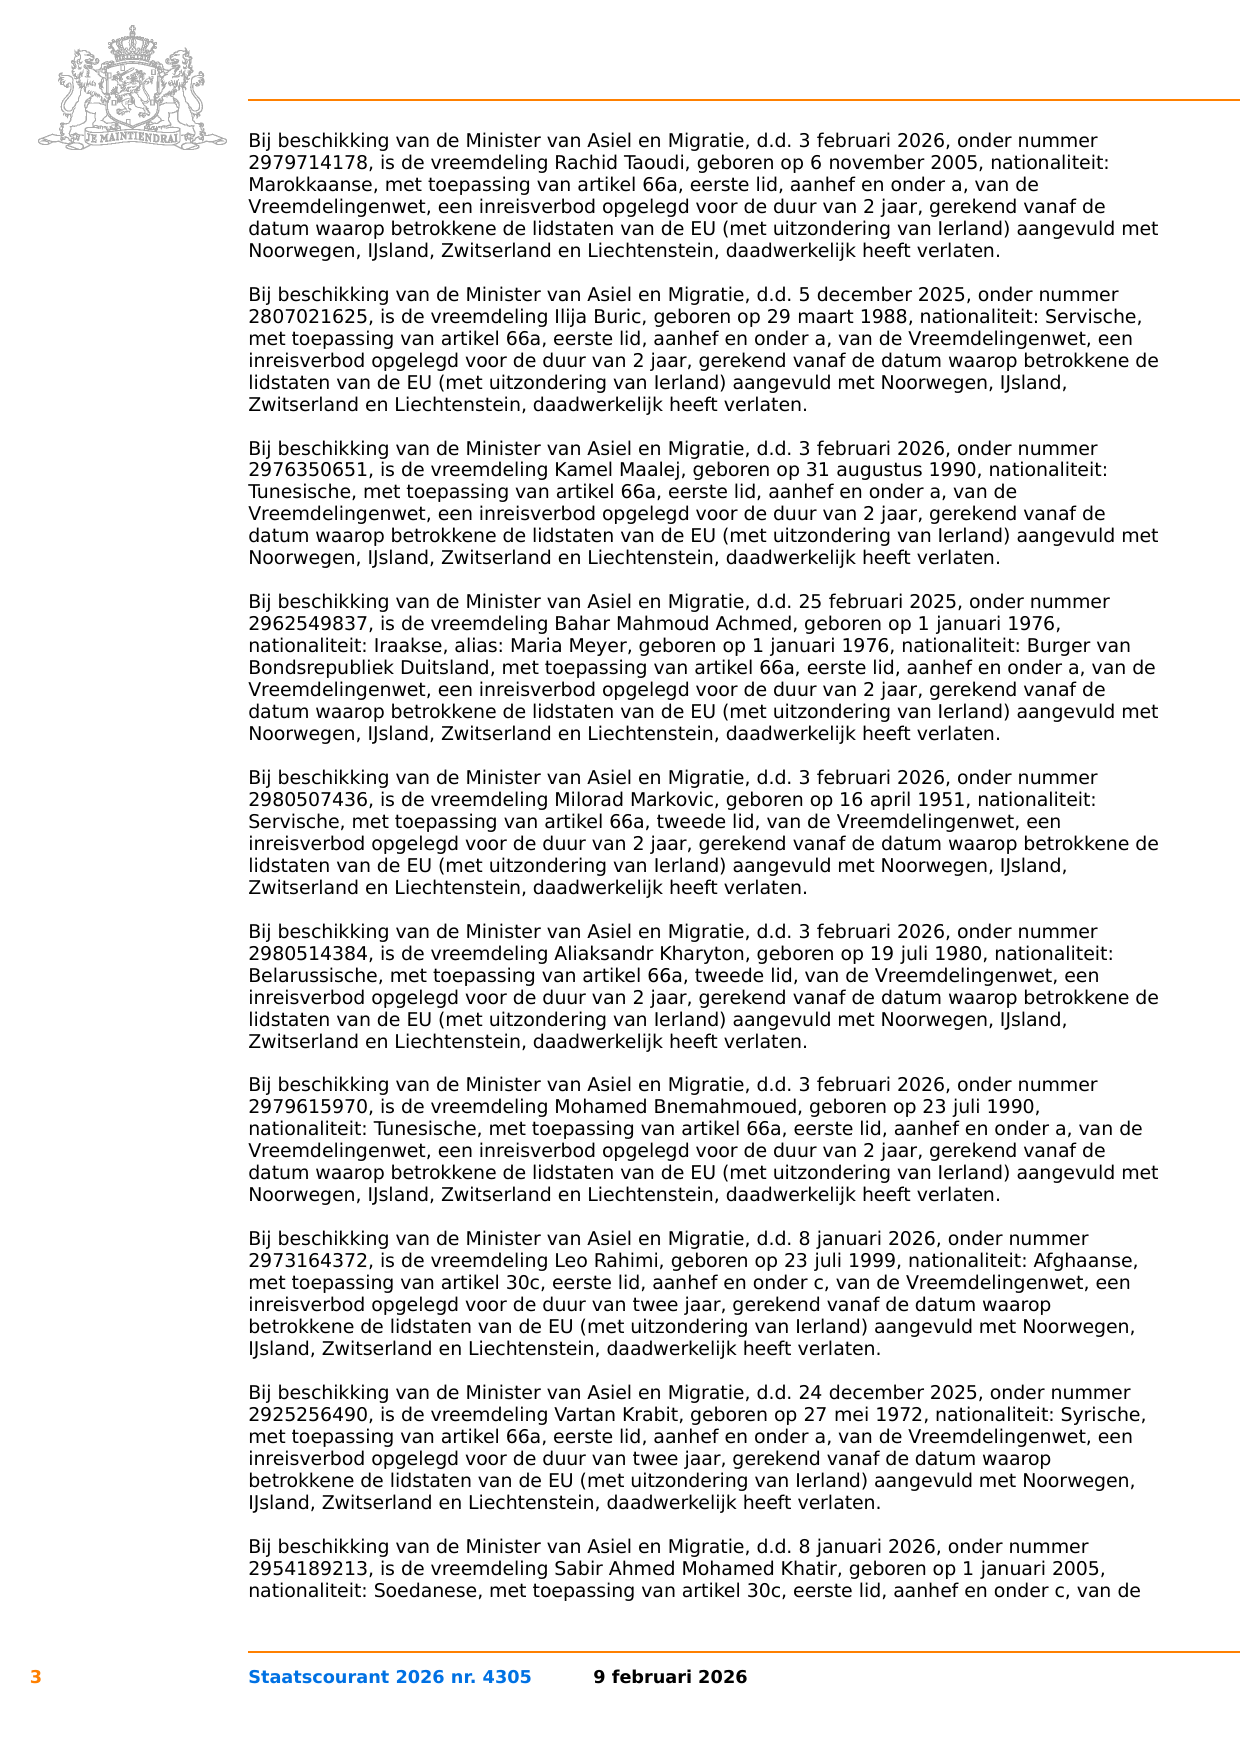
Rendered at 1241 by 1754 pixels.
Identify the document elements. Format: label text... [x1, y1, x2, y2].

text Bij beschikking van de Minister van Asiel en Migratie, d.d. 8 januari 2026, onder nummer 2954189213, is de vreemdeling Sabir Ahmed Mohamed Khatir, geboren op 1 januari 2005, nationaliteit: Soedanese, met toepassing van artikel 30c, eerste lid, aanhef en onder c, van de [248, 1536, 1163, 1602]
picture [38, 25, 227, 150]
text Bij beschikking van de Minister van Asiel en Migratie, d.d. 3 februari 2026, onder nummer 2980514384, is de vreemdeling Aliaksandr Kharyton, geboren op 19 juli 1980, nationaliteit: Belarussische, met toepassing van artikel 66a, tweede lid, van de Vreemdelingenwet, een inreisverbod opgelegd voor de duur van 2 jaar, gerekend vanaf de datum waarop betrokkene de lidstaten van de EU (met uitzondering van Ierland) aangevuld met Noorwegen, IJsland, Zwitserland en Liechtenstein, daadwerkelijk heeft verlaten. [248, 921, 1163, 1052]
text Bij beschikking van de Minister van Asiel en Migratie, d.d. 3 februari 2026, onder nummer 2979615970, is de vreemdeling Mohamed Bnemahmoued, geboren op 23 juli 1990, nationaliteit: Tunesische, met toepassing van artikel 66a, eerste lid, aanhef en onder a, van de Vreemdelingenwet, een inreisverbod opgelegd voor de duur van 2 jaar, gerekend vanaf de datum waarop betrokkene de lidstaten van de EU (met uitzondering van Ierland) aangevuld met Noorwegen, IJsland, Zwitserland en Liechtenstein, daadwerkelijk heeft verlaten. [248, 1074, 1163, 1206]
text Bij beschikking van de Minister van Asiel en Migratie, d.d. 3 februari 2026, onder nummer 2980507436, is de vreemdeling Milorad Markovic, geboren op 16 april 1951, nationaliteit: Servische, met toepassing van artikel 66a, tweede lid, van de Vreemdelingenwet, een inreisverbod opgelegd voor de duur van 2 jaar, gerekend vanaf de datum waarop betrokkene de lidstaten van de EU (met uitzondering van Ierland) aangevuld met Noorwegen, IJsland, Zwitserland en Liechtenstein, daadwerkelijk heeft verlaten. [248, 767, 1163, 899]
text Bij beschikking van de Minister van Asiel en Migratie, d.d. 8 januari 2026, onder nummer 2973164372, is de vreemdeling Leo Rahimi, geboren op 23 juli 1999, nationaliteit: Afghaanse, met toepassing van artikel 30c, eerste lid, aanhef en onder c, van de Vreemdelingenwet, een inreisverbod opgelegd voor de duur van twee jaar, gerekend vanaf de datum waarop betrokkene de lidstaten van de EU (met uitzondering van Ierland) aangevuld met Noorwegen, IJsland, Zwitserland en Liechtenstein, daadwerkelijk heeft verlaten. [248, 1228, 1163, 1360]
text Bij beschikking van de Minister van Asiel en Migratie, d.d. 24 december 2025, onder nummer 2925256490, is de vreemdeling Vartan Krabit, geboren op 27 mei 1972, nationaliteit: Syrische, met toepassing van artikel 66a, eerste lid, aanhef en onder a, van de Vreemdelingenwet, een inreisverbod opgelegd voor de duur van twee jaar, gerekend vanaf de datum waarop betrokkene de lidstaten van de EU (met uitzondering van Ierland) aangevuld met Noorwegen, IJsland, Zwitserland en Liechtenstein, daadwerkelijk heeft verlaten. [248, 1382, 1163, 1514]
text Bij beschikking van de Minister van Asiel en Migratie, d.d. 3 februari 2026, onder nummer 2979714178, is de vreemdeling Rachid Taoudi, geboren op 6 november 2005, nationaliteit: Marokkaanse, met toepassing van artikel 66a, eerste lid, aanhef en onder a, van de Vreemdelingenwet, een inreisverbod opgelegd voor de duur van 2 jaar, gerekend vanaf de datum waarop betrokkene de lidstaten van de EU (met uitzondering van Ierland) aangevuld met Noorwegen, IJsland, Zwitserland en Liechtenstein, daadwerkelijk heeft verlaten. [248, 130, 1163, 262]
text Bij beschikking van de Minister van Asiel en Migratie, d.d. 25 februari 2025, onder nummer 2962549837, is de vreemdeling Bahar Mahmoud Achmed, geboren op 1 januari 1976, nationaliteit: Iraakse, alias: Maria Meyer, geboren op 1 januari 1976, nationaliteit: Burger van Bondsrepubliek Duitsland, met toepassing van artikel 66a, eerste lid, aanhef en onder a, van de Vreemdelingenwet, een inreisverbod opgelegd voor de duur van 2 jaar, gerekend vanaf de datum waarop betrokkene de lidstaten van de EU (met uitzondering van Ierland) aangevuld met Noorwegen, IJsland, Zwitserland en Liechtenstein, daadwerkelijk heeft verlaten. [248, 591, 1163, 745]
text Bij beschikking van de Minister van Asiel en Migratie, d.d. 5 december 2025, onder nummer 2807021625, is de vreemdeling Ilija Buric, geboren op 29 maart 1988, nationaliteit: Servische, met toepassing van artikel 66a, eerste lid, aanhef en onder a, van de Vreemdelingenwet, een inreisverbod opgelegd voor de duur van 2 jaar, gerekend vanaf de datum waarop betrokkene de lidstaten van de EU (met uitzondering van Ierland) aangevuld met Noorwegen, IJsland, Zwitserland en Liechtenstein, daadwerkelijk heeft verlaten. [248, 284, 1163, 416]
text Bij beschikking van de Minister van Asiel en Migratie, d.d. 3 februari 2026, onder nummer 2976350651, is de vreemdeling Kamel Maalej, geboren op 31 augustus 1990, nationaliteit: Tunesische, met toepassing van artikel 66a, eerste lid, aanhef en onder a, van de Vreemdelingenwet, een inreisverbod opgelegd voor de duur van 2 jaar, gerekend vanaf de datum waarop betrokkene de lidstaten van de EU (met uitzondering van Ierland) aangevuld met Noorwegen, IJsland, Zwitserland en Liechtenstein, daadwerkelijk heeft verlaten. [248, 437, 1163, 569]
